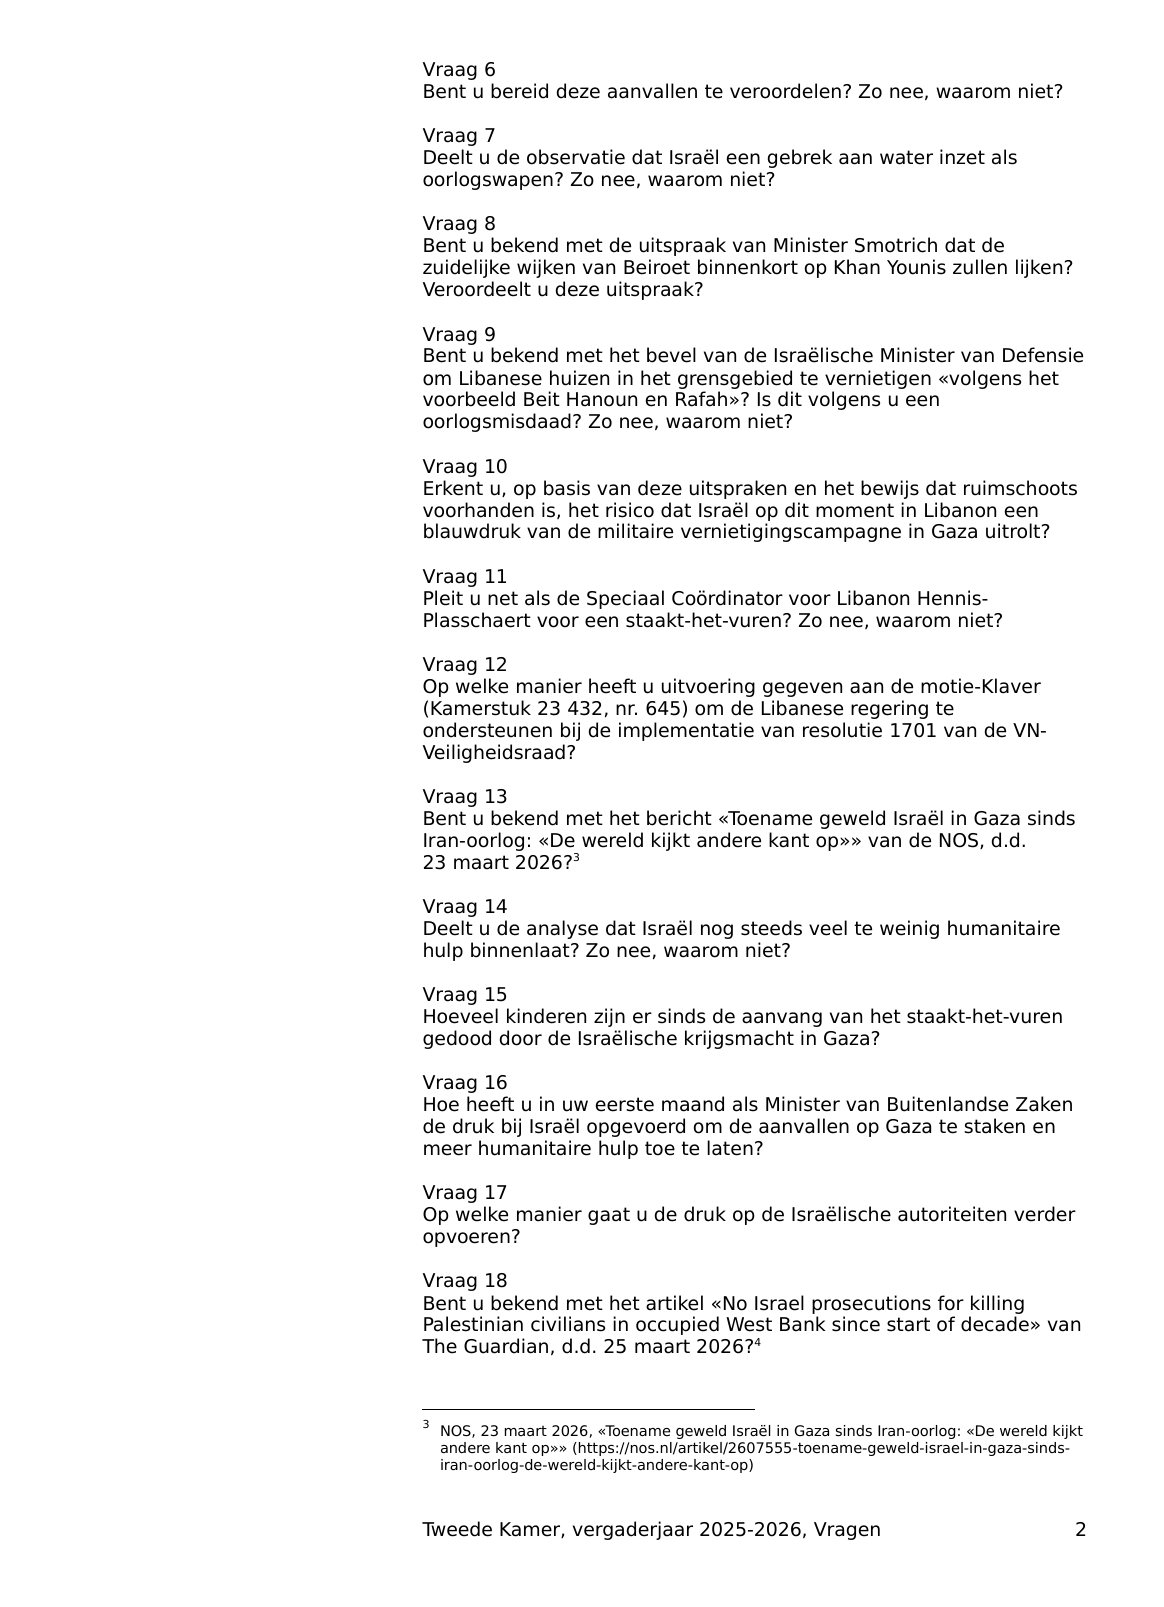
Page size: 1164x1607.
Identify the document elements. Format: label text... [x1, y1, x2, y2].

text Vraag 15 [422, 984, 1087, 1006]
text Deelt u de observatie dat Israël een gebrek aan water inzet als oorlogswapen? Zo nee, waarom niet? [422, 147, 1087, 191]
text Op welke manier heeft u uitvoering gegeven aan de motie-Klaver (Kamerstuk 23 432, nr. 645) om de Libanese regering te ondersteunen bij de implementatie van resolutie 1701 van de VN-Veiligheidsraad? [422, 676, 1087, 764]
text Hoeveel kinderen zijn er sinds de aanvang van het staakt-het-vuren gedood door de Israëlische krijgsmacht in Gaza? [422, 1006, 1087, 1050]
text Hoe heeft u in uw eerste maand als Minister van Buitenlandse Zaken de druk bij Israël opgevoerd om de aanvallen op Gaza te staken en meer humanitaire hulp toe te laten? [422, 1094, 1087, 1160]
text Bent u bereid deze aanvallen te veroordelen? Zo nee, waarom niet? [422, 81, 1087, 103]
text Vraag 6 [422, 59, 1087, 81]
text Vraag 18 [422, 1270, 1087, 1292]
text Vraag 12 [422, 654, 1087, 676]
text Bent u bekend met het bevel van de Israëlische Minister van Defensie om Libanese huizen in het grensgebied te vernietigen «volgens het voorbeeld Beit Hanoun en Rafah»? Is dit volgens u een oorlogsmisdaad? Zo nee, waarom niet? [422, 345, 1087, 433]
text Vraag 9 [422, 323, 1087, 345]
text NOS, 23 maart 2026, «Toename geweld Israël in Gaza sinds Iran-oorlog: «De wereld kijkt andere kant op»» (https://nos.nl/artikel/2607555-toename-geweld-israel-in-gaza-sinds-iran-oorlog-de-wereld-kijkt-andere-kant-op) [422, 1418, 1087, 1474]
text Vraag 14 [422, 896, 1087, 918]
text Vraag 17 [422, 1182, 1087, 1204]
text Vraag 13 [422, 786, 1087, 808]
text Vraag 10 [422, 456, 1087, 477]
text Bent u bekend met het bericht «Toename geweld Israël in Gaza sinds Iran-oorlog: «De wereld kijkt andere kant op»» van de NOS, d.d. 23 maart 2026? [422, 808, 1087, 874]
text Vraag 11 [422, 566, 1087, 588]
text Erkent u, op basis van deze uitspraken en het bewijs dat ruimschoots voorhanden is, het risico dat Israël op dit moment in Libanon een blauwdruk van de militaire vernietigingscampagne in Gaza uitrolt? [422, 477, 1087, 543]
text Bent u bekend met het artikel «No Israel prosecutions for killing Palestinian civilians in occupied West Bank since start of decade» van The Guardian, d.d. 25 maart 2026? [422, 1292, 1087, 1358]
text Vraag 8 [422, 213, 1087, 235]
text Pleit u net als de Speciaal Coördinator voor Libanon Hennis-Plasschaert voor een staakt-het-vuren? Zo nee, waarom niet? [422, 588, 1087, 632]
text Bent u bekend met de uitspraak van Minister Smotrich dat de zuidelijke wijken van Beiroet binnenkort op Khan Younis zullen lijken? Veroordeelt u deze uitspraak? [422, 235, 1087, 301]
text Vraag 16 [422, 1072, 1087, 1094]
text Deelt u de analyse dat Israël nog steeds veel te weinig humanitaire hulp binnenlaat? Zo nee, waarom niet? [422, 918, 1087, 962]
text Vraag 7 [422, 125, 1087, 147]
text Op welke manier gaat u de druk op de Israëlische autoriteiten verder opvoeren? [422, 1204, 1087, 1248]
